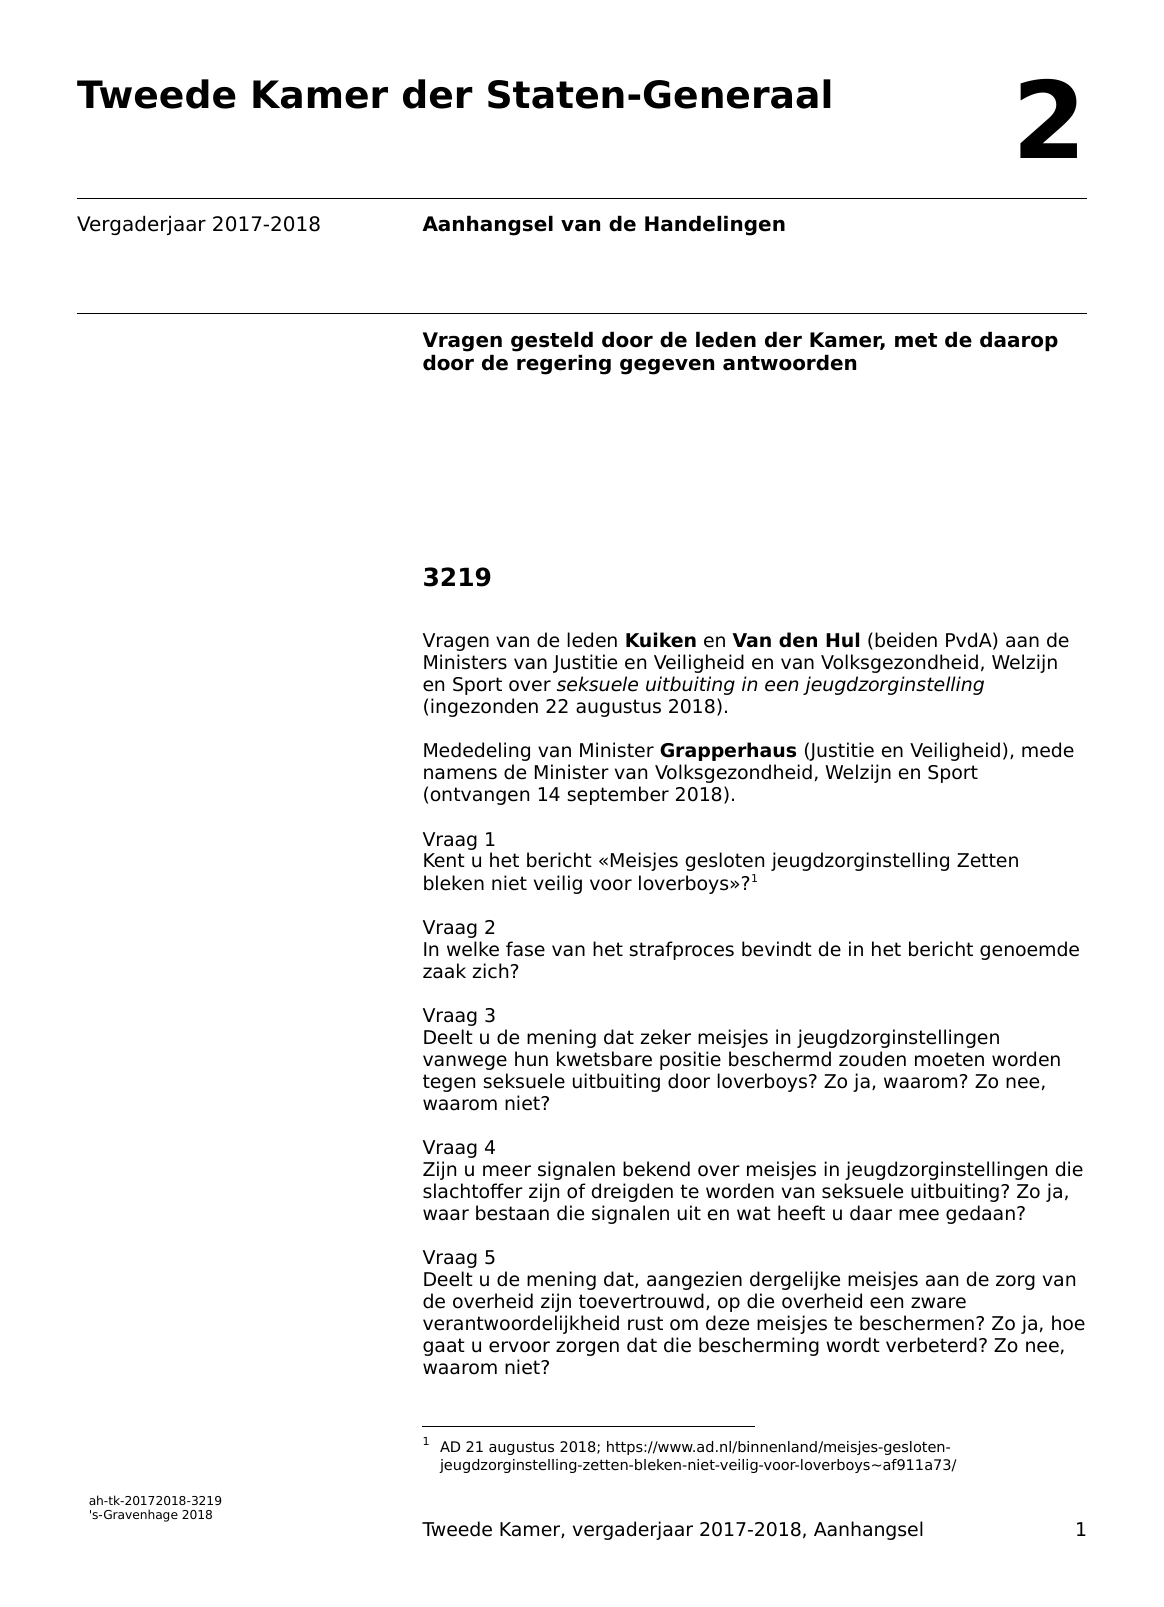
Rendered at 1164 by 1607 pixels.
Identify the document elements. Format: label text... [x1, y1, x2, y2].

text Deelt u de mening dat, aangezien dergelijke meisjes aan de zorg van de overheid zijn toevertrouwd, op die overheid een zware verantwoordelijkheid rust om deze meisjes te beschermen? Zo ja, hoe gaat u ervoor zorgen dat die bescherming wordt verbeterd? Zo nee, waarom niet? [422, 1269, 1087, 1379]
table_cell Vergaderjaar 2017-2018 [77, 199, 422, 313]
text Kent u het bericht «Meisjes gesloten jeugdzorginstelling Zetten bleken niet veilig voor loverboys»? [422, 850, 1087, 894]
table_cell Aanhangsel van de Handelingen [422, 199, 1087, 313]
text Vraag 4 [422, 1137, 1087, 1159]
text Vraag 5 [422, 1247, 1087, 1269]
table_cell [77, 314, 422, 375]
text Vragen van de leden Kuiken en Van den Hul (beiden PvdA) aan de Ministers van Justitie en Veiligheid en van Volksgezondheid, Welzijn en Sport over seksuele uitbuiting in een jeugdzorginstelling (ingezonden 22 augustus 2018). [422, 630, 1087, 718]
table_header 2 [886, 59, 1087, 198]
text 's-Gravenhage 2018 [88, 1508, 323, 1522]
text Deelt u de mening dat zeker meisjes in jeugdzorginstellingen vanwege hun kwetsbare positie beschermd zouden moeten worden tegen seksuele uitbuiting door loverboys? Zo ja, waarom? Zo nee, waarom niet? [422, 1027, 1087, 1114]
text Mededeling van Minister Grapperhaus (Justitie en Veiligheid), mede namens de Minister van Volksgezondheid, Welzijn en Sport (ontvangen 14 september 2018). [422, 740, 1087, 806]
text Vraag 2 [422, 917, 1087, 938]
text AD 21 augustus 2018; https://www.ad.nl/binnenland/meisjes-gesloten-jeugdzorginstelling-zetten-bleken-niet-veilig-voor-loverboys~af911a73/ [422, 1435, 1087, 1474]
text 3219 [422, 563, 1087, 592]
table_cell Vragen gesteld door de leden der Kamer, met de daarop door de regering gegeven antwoorden [422, 314, 1087, 375]
text ah-tk-20172018-3219 [88, 1494, 323, 1508]
text In welke fase van het strafproces bevindt de in het bericht genoemde zaak zich? [422, 938, 1087, 982]
text Vraag 1 [422, 828, 1087, 850]
table_header Tweede Kamer der Staten-Generaal [77, 59, 886, 198]
text Vraag 3 [422, 1005, 1087, 1027]
text Zijn u meer signalen bekend over meisjes in jeugdzorginstellingen die slachtoffer zijn of dreigden te worden van seksuele uitbuiting? Zo ja, waar bestaan die signalen uit en wat heeft u daar mee gedaan? [422, 1159, 1087, 1225]
